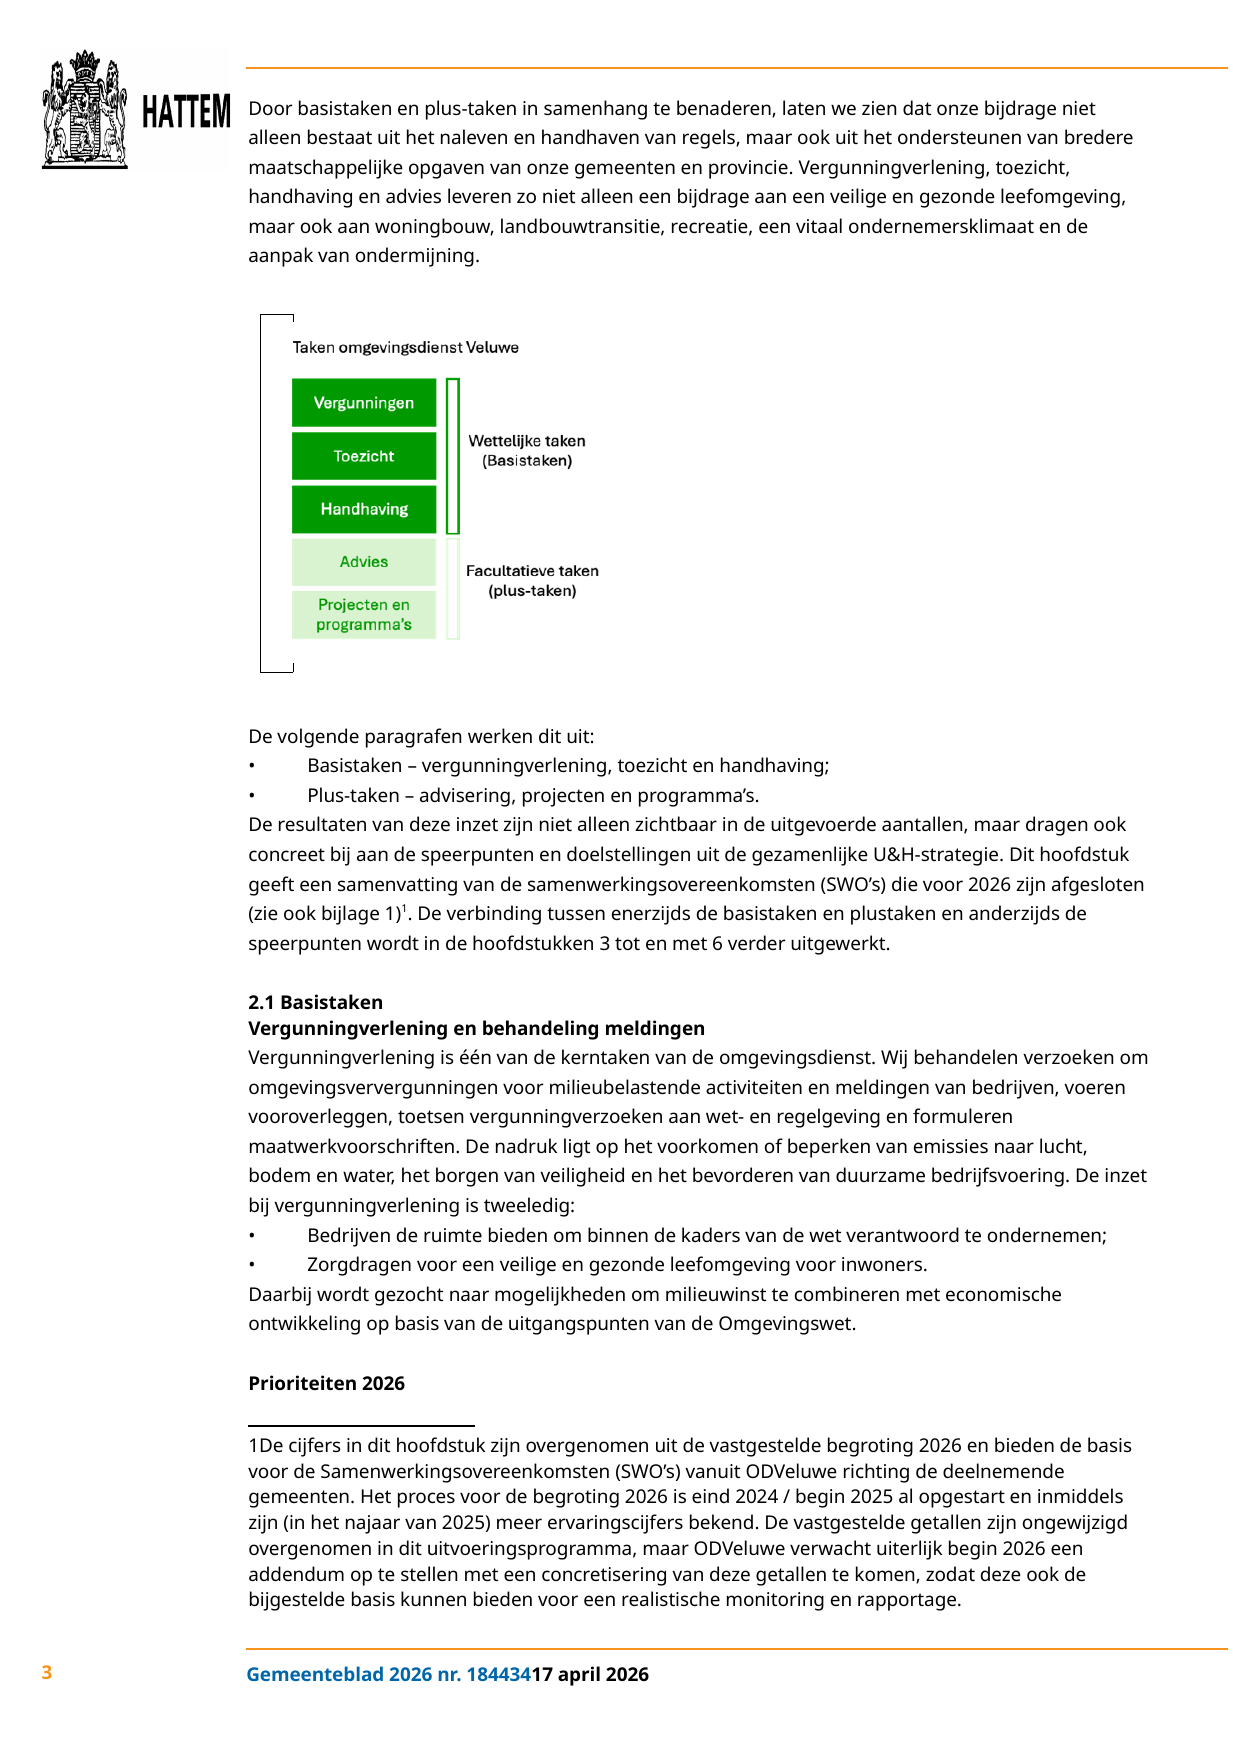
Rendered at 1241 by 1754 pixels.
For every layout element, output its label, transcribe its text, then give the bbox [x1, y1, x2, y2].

text Daarbij wordt gezocht naar mogelijkheden om milieuwinst te combineren met economische ontwikkeling op basis van de uitgangspunten van de Omgevingswet. [248, 1281, 1152, 1336]
text Vergunningverlening is één van de kerntaken van de omgevingsdienst. Wij behandelen verzoeken om omgevingsververgunningen voor milieubelastende activiteiten en meldingen van bedrijven, voeren vooroverleggen, toetsen vergunningverzoeken aan wet- en regelgeving en formuleren maatwerkvoorschriften. De nadruk ligt op het voorkomen of beperken van emissies naar lucht, bodem en water, het borgen van veiligheid en het bevorderen van duurzame bedrijfsvoering. De inzet bij vergunningverlening is tweeledig: [248, 1044, 1152, 1218]
picture [268, 322, 624, 663]
list Zorgdragen voor een veilige en gezonde leefomgeving voor inwoners. [248, 1251, 1152, 1277]
text De resultaten van deze inzet zijn niet alleen zichtbaar in de uitgevoerde aantallen, maar dragen ook concreet bij aan de speerpunten en doelstellingen uit de gezamenlijke U&H-strategie. Dit hoofdstuk geeft een samenvatting van de samenwerkingsovereenkomsten (SWO’s) die voor 2026 zijn afgesloten (zie ook bijlage 1). De verbinding tussen enerzijds de basistaken en plustaken en anderzijds de speerpunten wordt in de hoofdstukken 3 tot en met 6 verder uitgewerkt. [248, 812, 1152, 956]
text 2.1 Basistaken [248, 989, 1152, 1015]
text De volgende paragrafen werken dit uit: [248, 723, 1152, 748]
list Basistaken – vergunningverlening, toezicht en handhaving; [248, 752, 1152, 778]
picture [41, 47, 231, 172]
text Prioriteiten 2026 [248, 1370, 1152, 1396]
text Vergunningverlening en behandeling meldingen [248, 1015, 1152, 1041]
list Bedrijven de ruimte bieden om binnen de kaders van de wet verantwoord te ondernemen; [248, 1222, 1152, 1248]
list Plus-taken – advisering, projecten en programma’s. [248, 782, 1152, 808]
text De cijfers in dit hoofdstuk zijn overgenomen uit de vastgestelde begroting 2026 en bieden de basis voor de Samenwerkingsovereenkomsten (SWO’s) vanuit ODVeluwe richting de deelnemende gemeenten. Het proces voor de begroting 2026 is eind 2024 / begin 2025 al opgestart en inmiddels zijn (in het najaar van 2025) meer ervaringscijfers bekend. De vastgestelde getallen zijn ongewijzigd overgenomen in dit uitvoeringsprogramma, maar ODVeluwe verwacht uiterlijk begin 2026 een addendum op te stellen met een concretisering van deze getallen te komen, zodat deze ook de bijgestelde basis kunnen bieden voor een realistische monitoring en rapportage. [248, 1432, 1152, 1612]
text Door basistaken en plus-taken in samenhang te benaderen, laten we zien dat onze bijdrage niet alleen bestaat uit het naleven en handhaven van regels, maar ook uit het ondersteunen van bredere maatschappelijke opgaven van onze gemeenten en provincie. Vergunningverlening, toezicht, handhaving en advies leveren zo niet alleen een bijdrage aan een veilige en gezonde leefomgeving, maar ook aan woningbouw, landbouwtransitie, recreatie, een vitaal ondernemersklimaat en de aanpak van ondermijning. [248, 95, 1152, 268]
